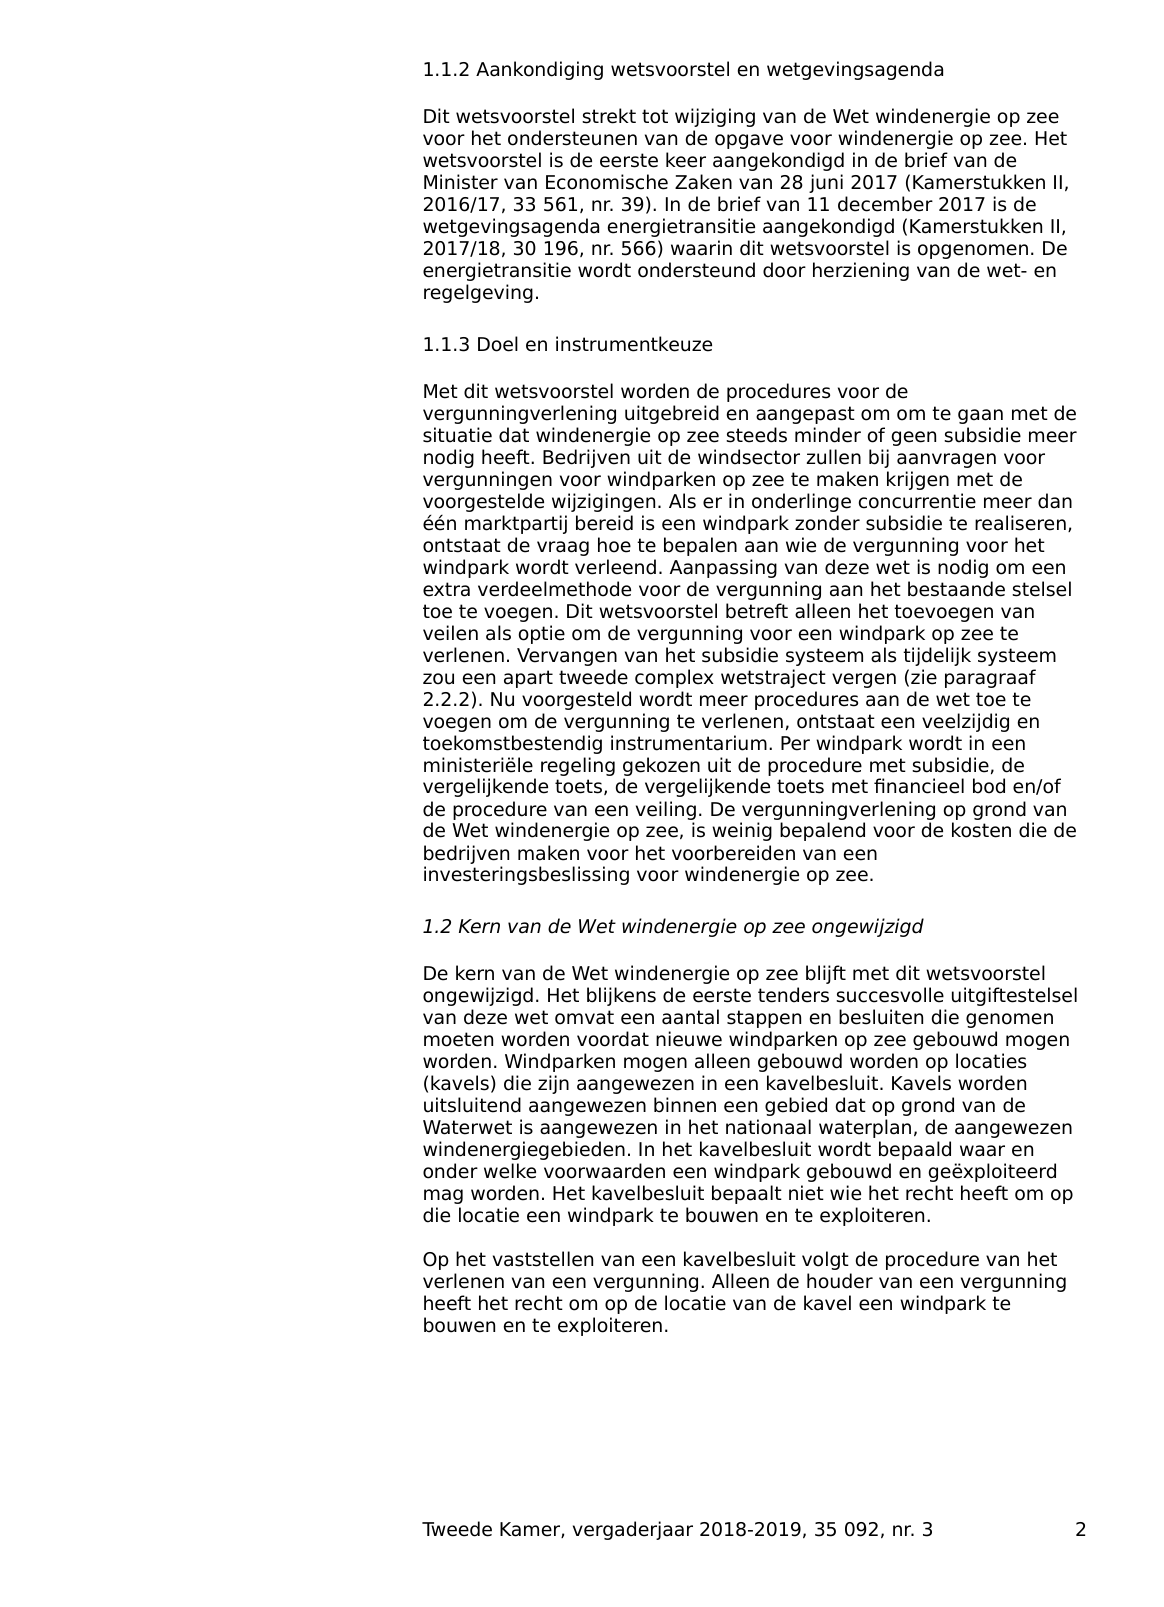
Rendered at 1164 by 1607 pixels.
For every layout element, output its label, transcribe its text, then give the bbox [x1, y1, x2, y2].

subtitle 1.1.3 Doel en instrumentkeuze [422, 334, 1087, 356]
text De kern van de Wet windenergie op zee blijft met dit wetsvoorstel ongewijzigd. Het blijkens de eerste tenders succesvolle uitgiftestelsel van deze wet omvat een aantal stappen en besluiten die genomen moeten worden voordat nieuwe windparken op zee gebouwd mogen worden. Windparken mogen alleen gebouwd worden op locaties (kavels) die zijn aangewezen in een kavelbesluit. Kavels worden uitsluitend aangewezen binnen een gebied dat op grond van de Waterwet is aangewezen in het nationaal waterplan, de aangewezen windenergiegebieden. In het kavelbesluit wordt bepaald waar en onder welke voorwaarden een windpark gebouwd en geëxploiteerd mag worden. Het kavelbesluit bepaalt niet wie het recht heeft om op die locatie een windpark te bouwen en te exploiteren. [422, 963, 1087, 1227]
text Met dit wetsvoorstel worden de procedures voor de vergunningverlening uitgebreid en aangepast om om te gaan met de situatie dat windenergie op zee steeds minder of geen subsidie meer nodig heeft. Bedrijven uit de windsector zullen bij aanvragen voor vergunningen voor windparken op zee te maken krijgen met de voorgestelde wijzigingen. Als er in onderlinge concurrentie meer dan één marktpartij bereid is een windpark zonder subsidie te realiseren, ontstaat de vraag hoe te bepalen aan wie de vergunning voor het windpark wordt verleend. Aanpassing van deze wet is nodig om een extra verdeelmethode voor de vergunning aan het bestaande stelsel toe te voegen. Dit wetsvoorstel betreft alleen het toevoegen van veilen als optie om de vergunning voor een windpark op zee te verlenen. Vervangen van het subsidie systeem als tijdelijk systeem zou een apart tweede complex wetstraject vergen (zie paragraaf 2.2.2). Nu voorgesteld wordt meer procedures aan de wet toe te voegen om de vergunning te verlenen, ontstaat een veelzijdig en toekomstbestendig instrumentarium. Per windpark wordt in een ministeriële regeling gekozen uit de procedure met subsidie, de vergelijkende toets, de vergelijkende toets met financieel bod en/of de procedure van een veiling. De vergunningverlening op grond van de Wet windenergie op zee, is weinig bepalend voor de kosten die de bedrijven maken voor het voorbereiden van een investeringsbeslissing voor windenergie op zee. [422, 381, 1087, 886]
subtitle 1.1.2 Aankondiging wetsvoorstel en wetgevingsagenda [422, 59, 1087, 81]
subtitle 1.2 Kern van de Wet windenergie op zee ongewijzigd [422, 916, 1087, 938]
text Dit wetsvoorstel strekt tot wijziging van de Wet windenergie op zee voor het ondersteunen van de opgave voor windenergie op zee. Het wetsvoorstel is de eerste keer aangekondigd in de brief van de Minister van Economische Zaken van 28 juni 2017 (Kamerstukken II, 2016/17, 33 561, nr. 39). In de brief van 11 december 2017 is de wetgevingsagenda energietransitie aangekondigd (Kamerstukken II, 2017/18, 30 196, nr. 566) waarin dit wetsvoorstel is opgenomen. De energietransitie wordt ondersteund door herziening van de wet- en regelgeving. [422, 106, 1087, 304]
text Op het vaststellen van een kavelbesluit volgt de procedure van het verlenen van een vergunning. Alleen de houder van een vergunning heeft het recht om op de locatie van de kavel een windpark te bouwen en te exploiteren. [422, 1249, 1087, 1337]
